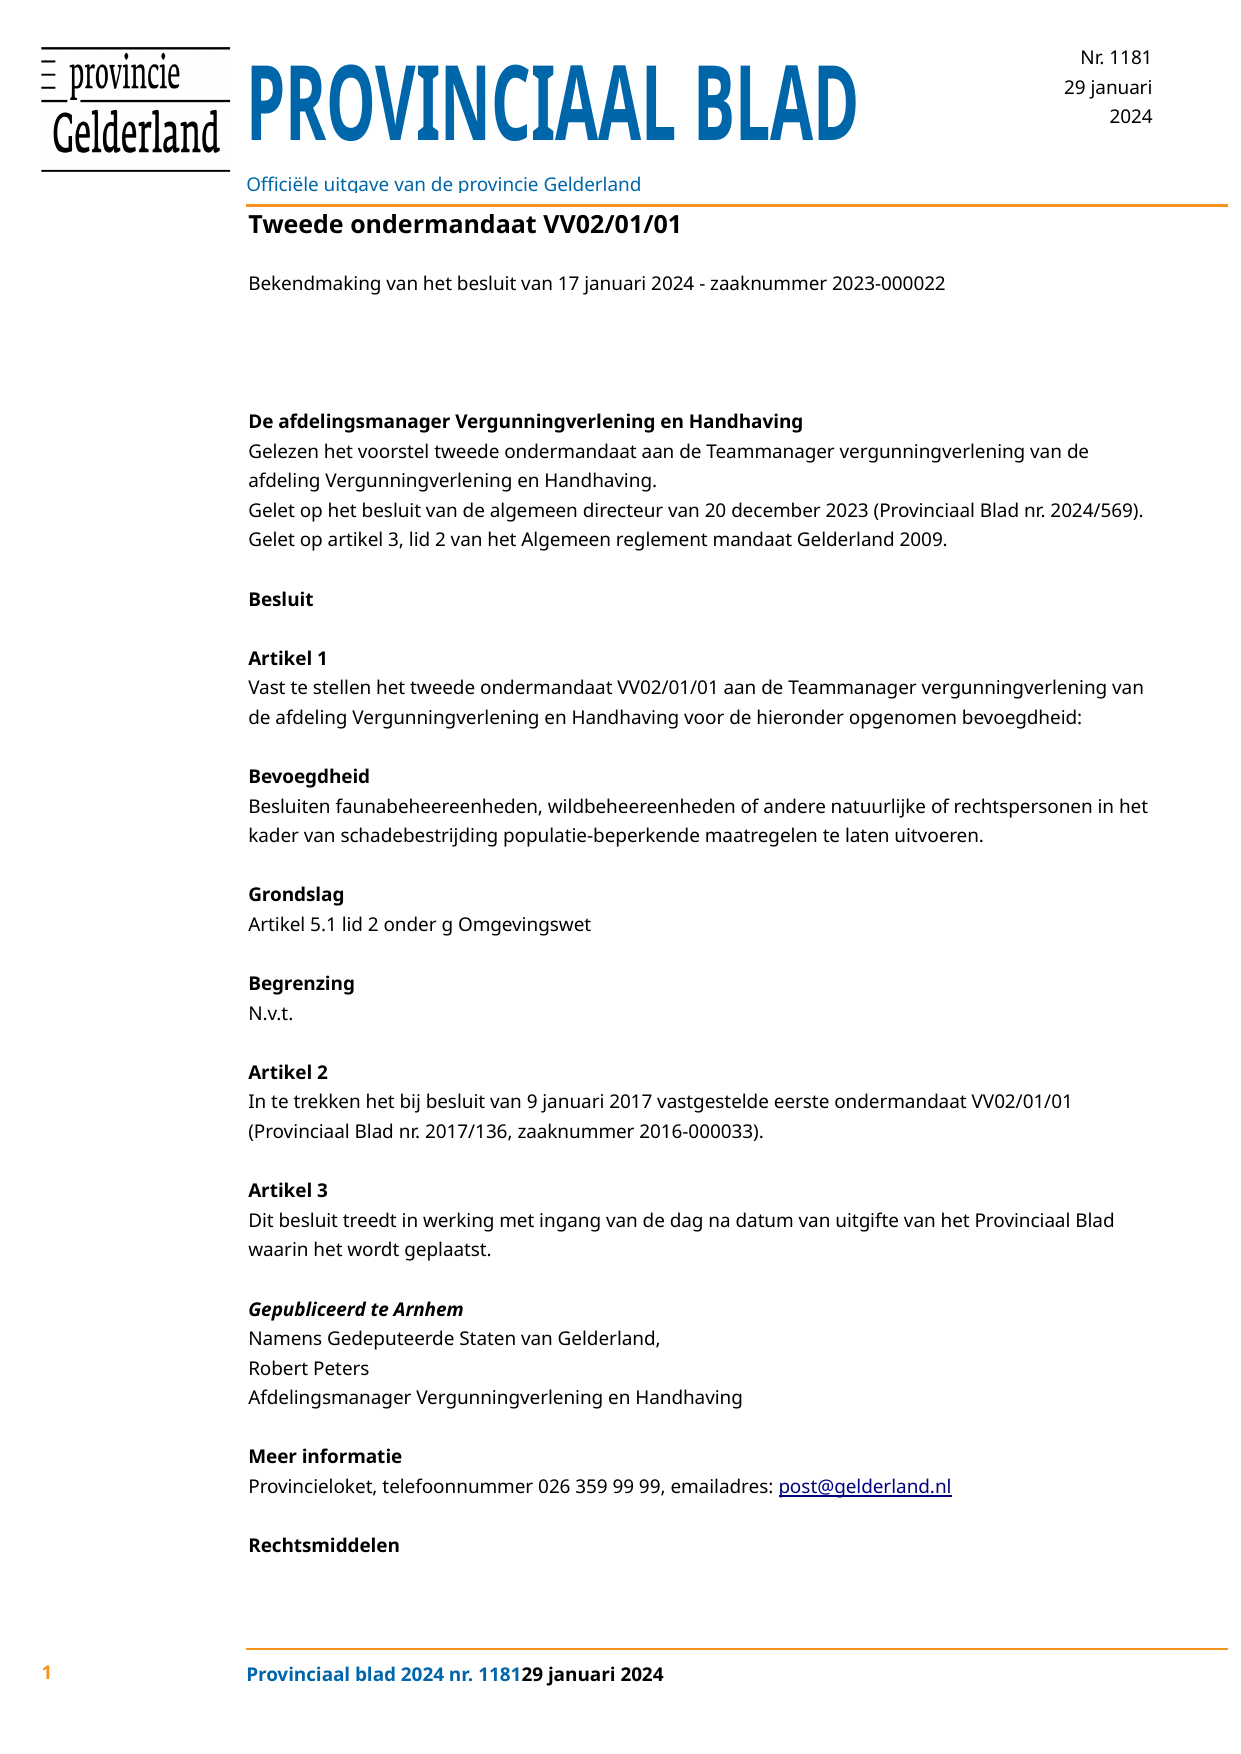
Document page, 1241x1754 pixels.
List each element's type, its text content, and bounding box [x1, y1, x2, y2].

text Gelet op artikel 3, lid 2 van het Algemeen reglement mandaat Gelderland 2009. [248, 527, 1152, 552]
text Vast te stellen het tweede ondermandaat VV02/01/01 aan de Teammanager vergunningverlening van de afdeling Vergunningverlening en Handhaving voor de hieronder opgenomen bevoegdheid: [248, 674, 1152, 730]
text In te trekken het bij besluit van 9 januari 2017 vastgestelde eerste ondermandaat VV02/01/01 (Provinciaal Blad nr. 2017/136, zaaknummer 2016-000033). [248, 1089, 1152, 1144]
text Artikel 2 [248, 1059, 1152, 1085]
text Afdelingsmanager Vergunningverlening en Handhaving [248, 1384, 1152, 1410]
text Begrenzing [248, 970, 1152, 996]
text Artikel 1 [248, 645, 1152, 671]
text Bevoegdheid [248, 763, 1152, 789]
picture [41, 47, 231, 172]
text Artikel 5.1 lid 2 onder g Omgevingswet [248, 911, 1152, 937]
text Provincieloket, telefoonnummer 026 359 99 99, emailadres: post@gelderland.nl [248, 1473, 1152, 1499]
text Bekendmaking van het besluit van 17 januari 2024 - zaaknummer 2023-000022 [248, 270, 1152, 296]
text N.v.t. [248, 1000, 1152, 1026]
text Gepubliceerd te Arnhem [248, 1296, 1152, 1322]
text Grondslag [248, 882, 1152, 907]
text Tweede ondermandaat VV02/01/01 [248, 207, 1152, 241]
text Gelezen het voorstel tweede ondermandaat aan de Teammanager vergunningverlening van de afdeling Vergunningverlening en Handhaving. [248, 438, 1152, 493]
text Robert Peters [248, 1355, 1152, 1381]
text Namens Gedeputeerde Staten van Gelderland, [248, 1325, 1152, 1351]
text Gelet op het besluit van de algemeen directeur van 20 december 2023 (Provinciaal Blad nr. 2024/569). [248, 497, 1152, 523]
text De afdelingsmanager Vergunningverlening en Handhaving [248, 408, 1152, 434]
text Besluiten faunabeheereenheden, wildbeheereenheden of andere natuurlijke of rechtspersonen in het kader van schadebestrijding populatie-beperkende maatregelen te laten uitvoeren. [248, 793, 1152, 848]
text Rechtsmiddelen [248, 1532, 1152, 1558]
text Meer informatie [248, 1444, 1152, 1469]
text Artikel 3 [248, 1177, 1152, 1203]
text Dit besluit treedt in werking met ingang van de dag na datum van uitgifte van het Provinciaal Blad waarin het wordt geplaatst. [248, 1207, 1152, 1262]
text Besluit [248, 586, 1152, 612]
